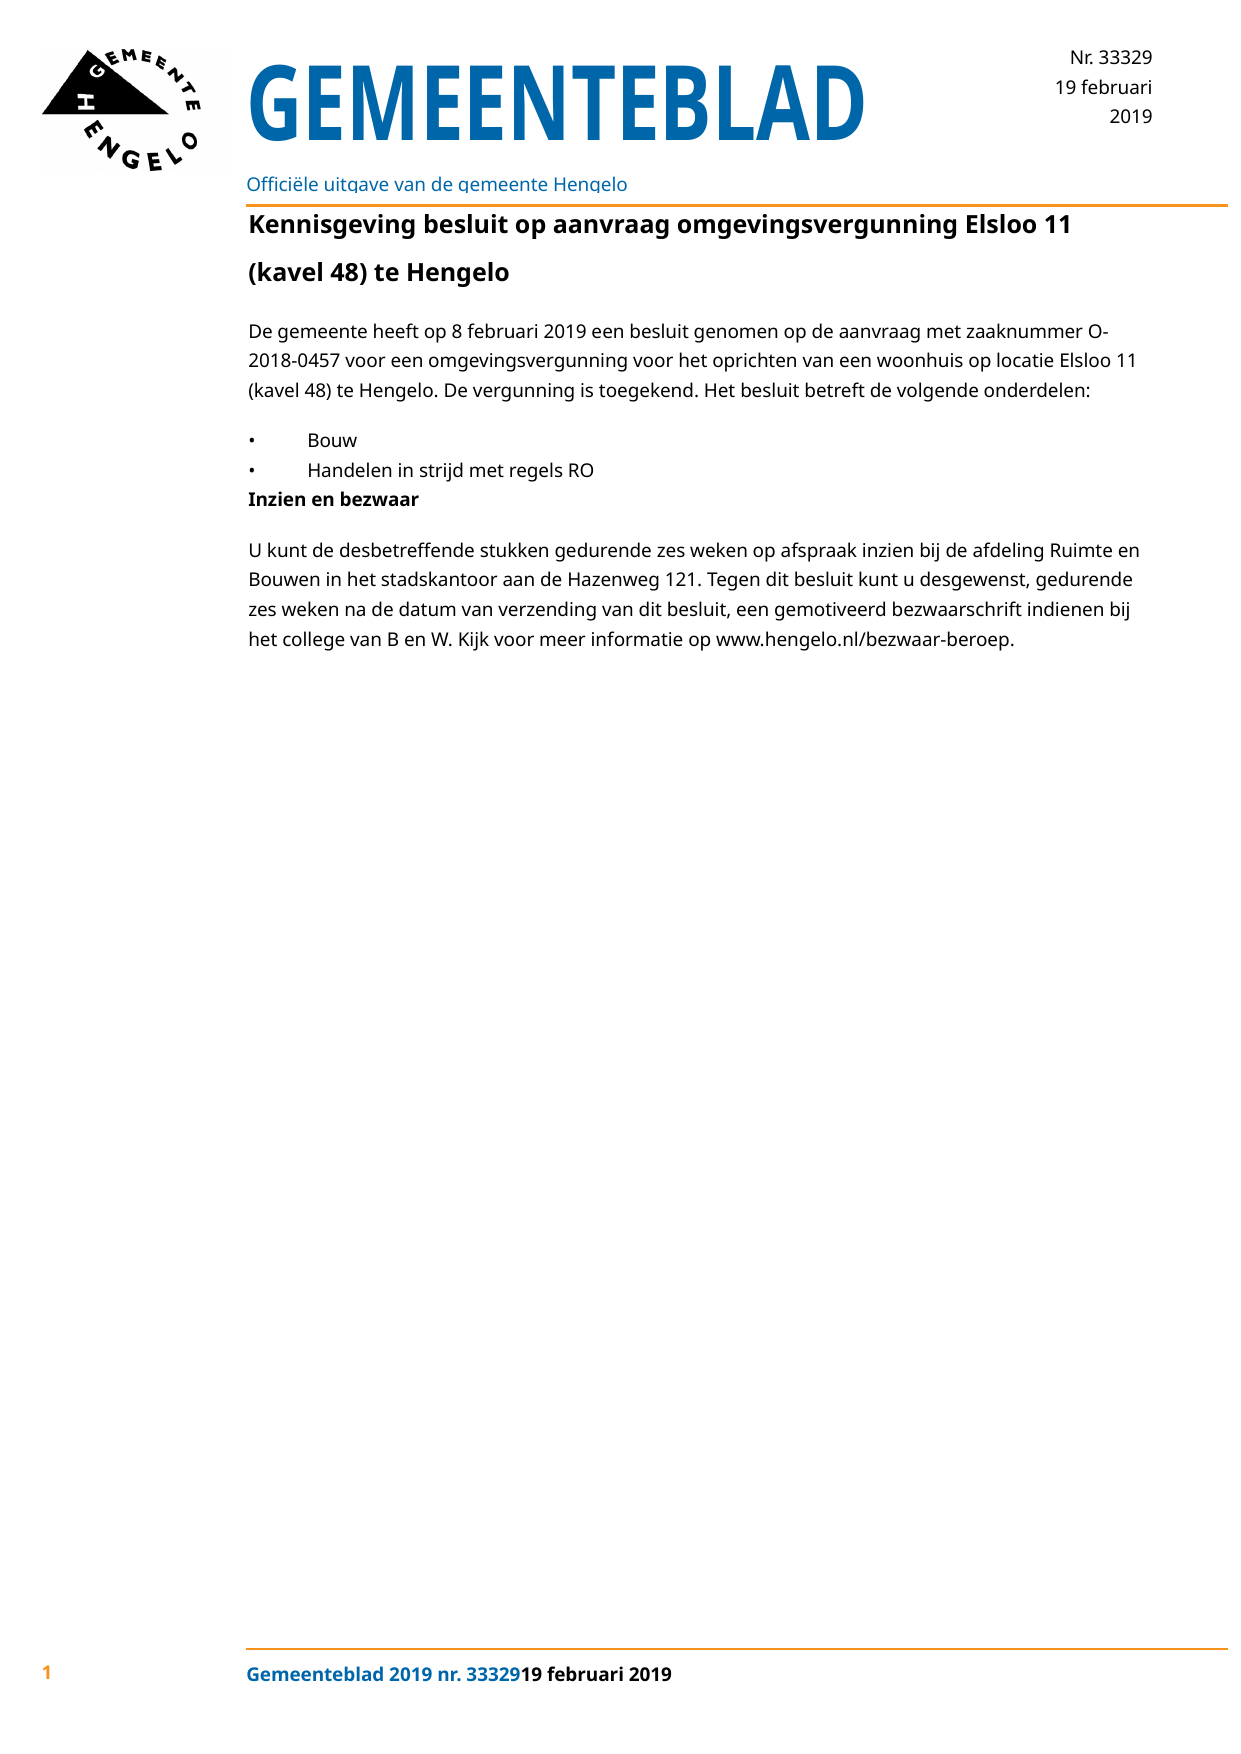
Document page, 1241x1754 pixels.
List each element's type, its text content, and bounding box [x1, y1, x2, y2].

list Bouw [248, 427, 1152, 453]
list Handelen in strijd met regels RO [248, 457, 1152, 483]
picture [41, 47, 231, 172]
text Kennisgeving besluit op aanvraag omgevingsvergunning Elsloo 11 (kavel 48) te Hengelo [248, 207, 1152, 288]
text De gemeente heeft op 8 februari 2019 een besluit genomen op de aanvraag met zaaknummer O-2018-0457 voor een omgevingsvergunning voor het oprichten van een woonhuis op locatie Elsloo 11 (kavel 48) te Hengelo. De vergunning is toegekend. Het besluit betreft de volgende onderdelen: [248, 318, 1152, 403]
text Inzien en bezwaar [248, 487, 1152, 512]
text U kunt de desbetreffende stukken gedurende zes weken op afspraak inzien bij de afdeling Ruimte en Bouwen in het stadskantoor aan de Hazenweg 121. Tegen dit besluit kunt u desgewenst, gedurende zes weken na de datum van verzending van dit besluit, een gemotiveerd bezwaarschrift indienen bij het college van B en W. Kijk voor meer informatie op www.hengelo.nl/bezwaar-beroep. [248, 537, 1152, 652]
